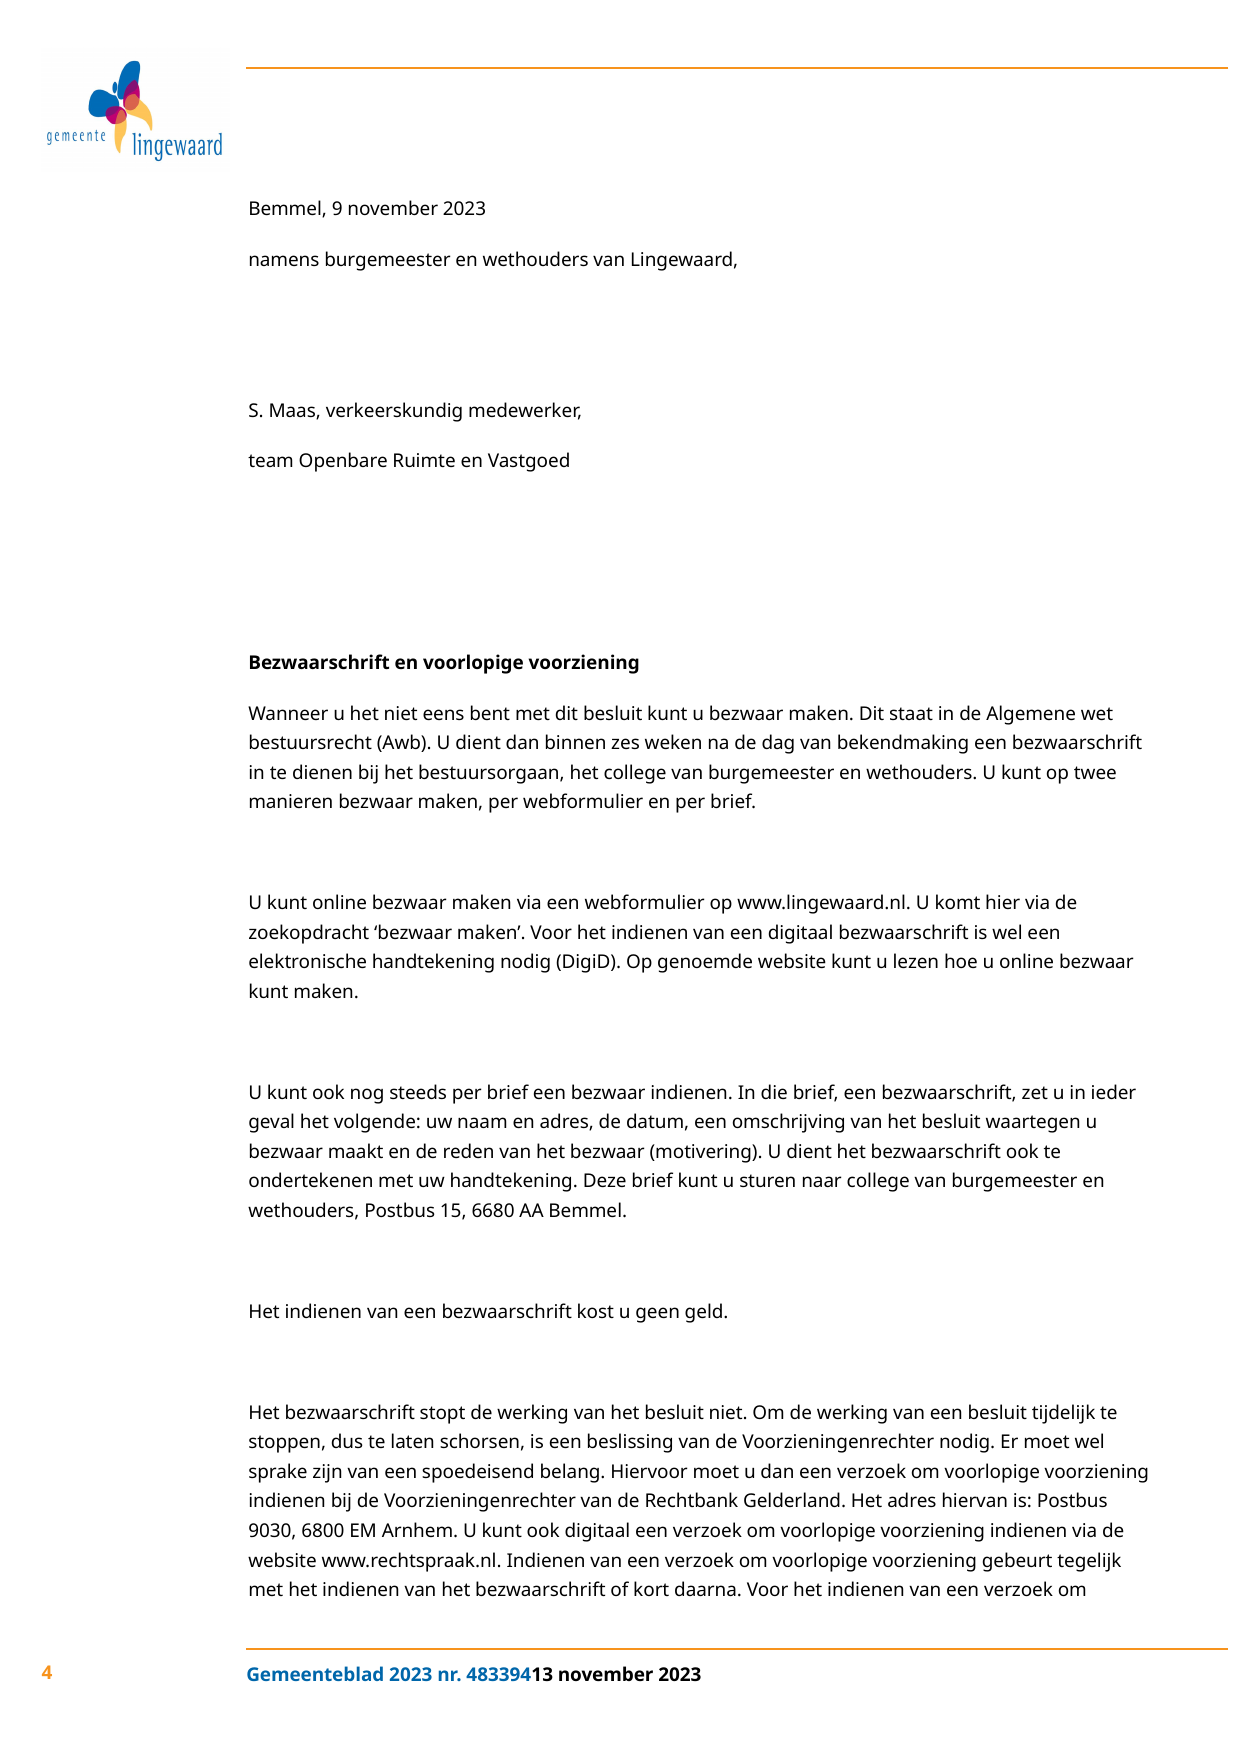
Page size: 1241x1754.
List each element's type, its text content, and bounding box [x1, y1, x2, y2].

text S. Maas, verkeerskundig medewerker, [248, 397, 1152, 423]
text U kunt online bezwaar maken via een webformulier op www.lingewaard.nl. U komt hier via de zoekopdracht ‘bezwaar maken’. Voor het indienen van een digitaal bezwaarschrift is wel een elektronische handtekening nodig (DigiD). Op genoemde website kunt u lezen hoe u online bezwaar kunt maken. [248, 889, 1152, 1004]
text Bemmel, 9 november 2023 [248, 196, 1152, 221]
text Het indienen van een bezwaarschrift kost u geen geld. [248, 1298, 1152, 1324]
text team Openbare Ruimte en Vastgoed [248, 448, 1152, 473]
text U kunt ook nog steeds per brief een bezwaar indienen. In die brief, een bezwaarschrift, zet u in ieder geval het volgende: uw naam en adres, de datum, een omschrijving van het besluit waartegen u bezwaar maakt en de reden van het bezwaar (motivering). U dient het bezwaarschrift ook te ondertekenen met uw handtekening. Deze brief kunt u sturen naar college van burgemeester en wethouders, Postbus 15, 6680 AA Bemmel. [248, 1079, 1152, 1223]
text Bezwaarschrift en voorlopige voorziening [248, 649, 1152, 675]
text Het bezwaarschrift stopt de werking van het besluit niet. Om de werking van een besluit tijdelijk te stoppen, dus te laten schorsen, is een beslissing van de Voorzieningenrechter nodig. Er moet wel sprake zijn van een spoedeisend belang. Hiervoor moet u dan een verzoek om voorlopige voorziening indienen bij de Voorzieningenrechter van de Rechtbank Gelderland. Het adres hiervan is: Postbus 9030, 6800 EM Arnhem. U kunt ook digitaal een verzoek om voorlopige voorziening indienen via de website www.rechtspraak.nl. Indienen van een verzoek om voorlopige voorziening gebeurt tegelijk met het indienen van het bezwaarschrift of kort daarna. Voor het indienen van een verzoek om [248, 1399, 1152, 1602]
picture [41, 47, 231, 172]
text Wanneer u het niet eens bent met dit besluit kunt u bezwaar maken. Dit staat in de Algemene wet bestuursrecht (Awb). U dient dan binnen zes weken na de dag van bekendmaking een bezwaarschrift in te dienen bij het bestuursorgaan, het college van burgemeester en wethouders. U kunt op twee manieren bezwaar maken, per webformulier en per brief. [248, 700, 1152, 814]
text namens burgemeester en wethouders van Lingewaard, [248, 246, 1152, 272]
